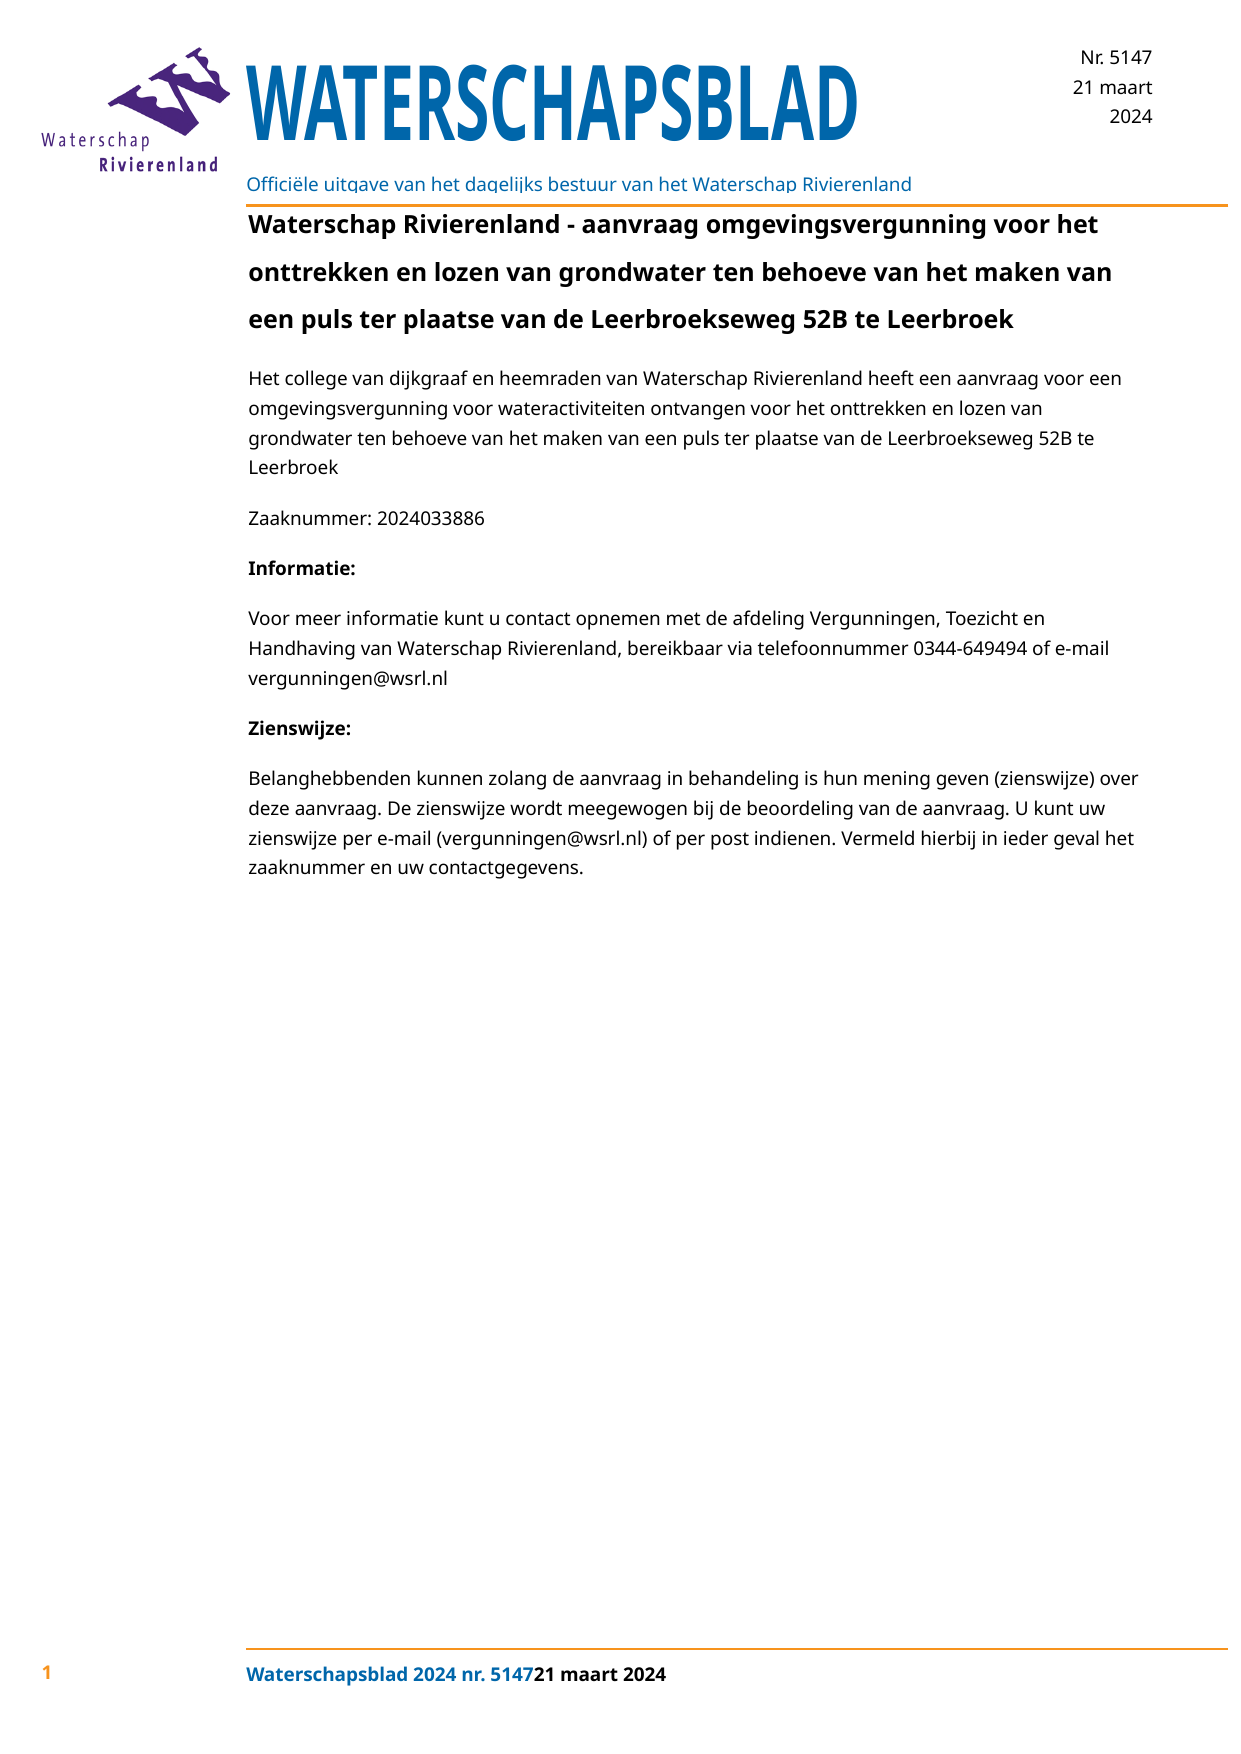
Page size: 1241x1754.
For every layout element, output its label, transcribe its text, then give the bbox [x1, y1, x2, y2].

picture [41, 47, 231, 172]
text Waterschap Rivierenland - aanvraag omgevingsvergunning voor het onttrekken en lozen van grondwater ten behoeve van het maken van een puls ter plaatse van de Leerbroekseweg 52B te Leerbroek [248, 207, 1152, 336]
text Zienswijze: [248, 715, 1152, 741]
text Informatie: [248, 555, 1152, 581]
text Voor meer informatie kunt u contact opnemen met de afdeling Vergunningen, Toezicht en Handhaving van Waterschap Rivierenland, bereikbaar via telefoonnummer 0344-649494 of e-mail vergunningen@wsrl.nl [248, 606, 1152, 690]
text Het college van dijkgraaf en heemraden van Waterschap Rivierenland heeft een aanvraag voor een omgevingsvergunning voor wateractiviteiten ontvangen voor het onttrekken en lozen van grondwater ten behoeve van het maken van een puls ter plaatse van de Leerbroekseweg 52B te Leerbroek [248, 366, 1152, 480]
text Belanghebbenden kunnen zolang de aanvraag in behandeling is hun mening geven (zienswijze) over deze aanvraag. De zienswijze wordt meegewogen bij de beoordeling van de aanvraag. U kunt uw zienswijze per e-mail (vergunningen@wsrl.nl) of per post indienen. Vermeld hierbij in ieder geval het zaaknummer en uw contactgegevens. [248, 766, 1152, 880]
text Zaaknummer: 2024033886 [248, 505, 1152, 530]
